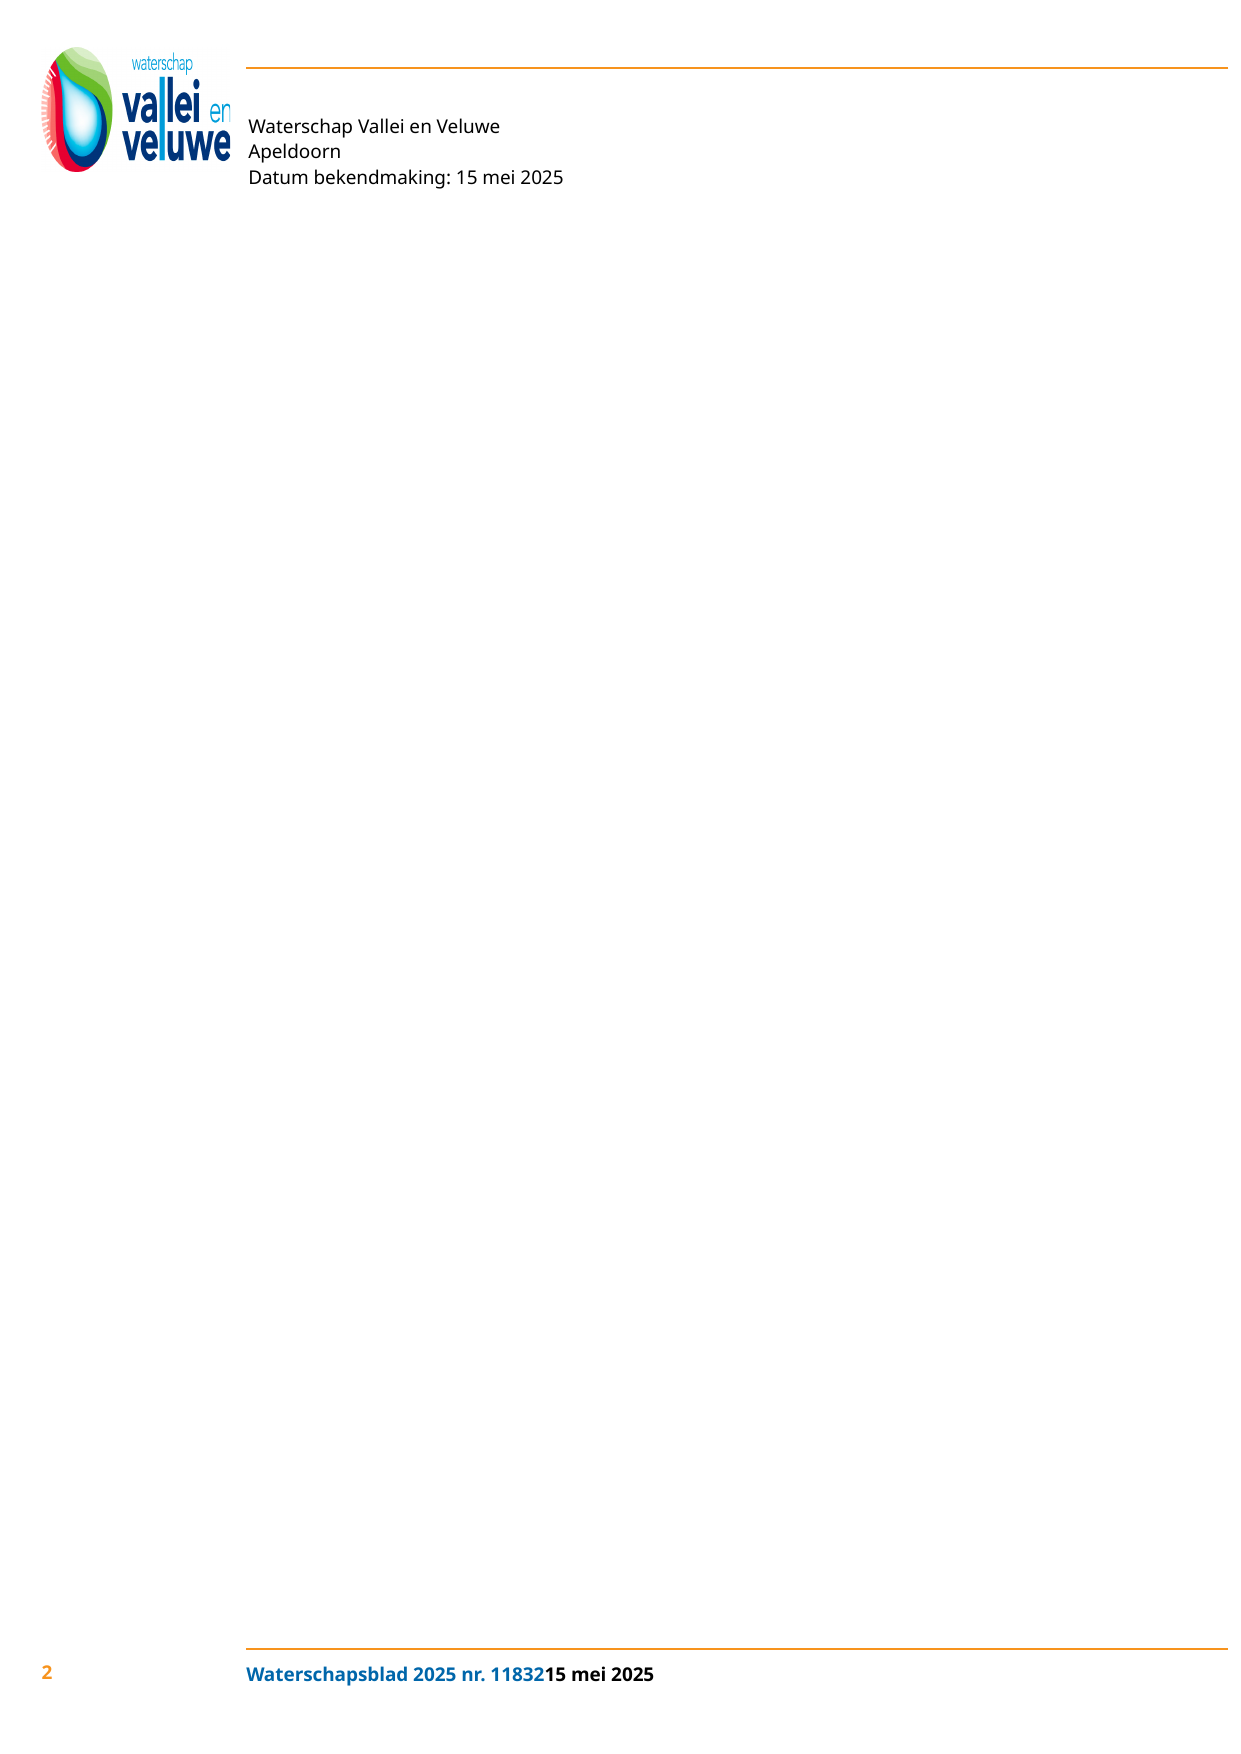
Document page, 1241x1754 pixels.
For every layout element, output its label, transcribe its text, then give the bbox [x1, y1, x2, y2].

text Waterschap Vallei en Veluwe [248, 113, 1152, 139]
text Apeldoorn [248, 139, 1152, 164]
picture [41, 47, 231, 172]
text Datum bekendmaking: 15 mei 2025 [248, 164, 1152, 190]
